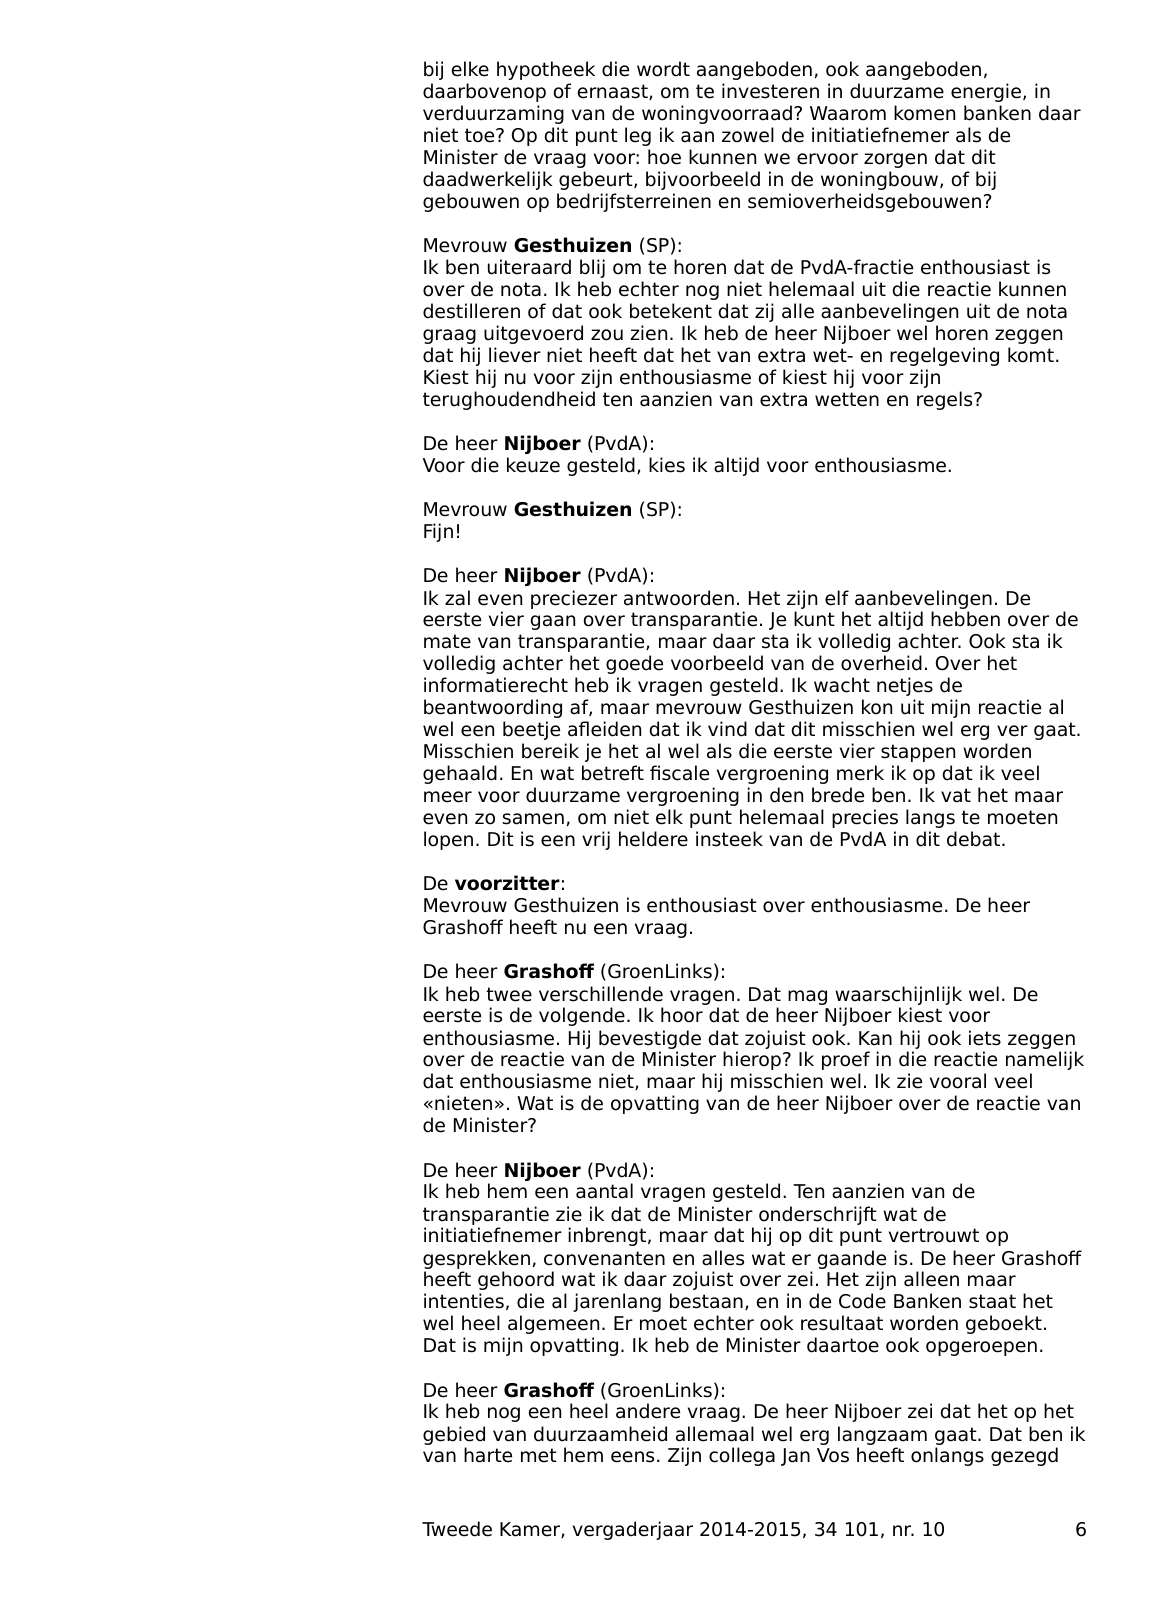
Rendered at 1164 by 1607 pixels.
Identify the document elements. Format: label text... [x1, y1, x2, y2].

text De heer Nijboer (PvdA): [422, 565, 1087, 587]
text bij elke hypotheek die wordt aangeboden, ook aangeboden, daarbovenop of ernaast, om te investeren in duurzame energie, in verduurzaming van de woningvoorraad? Waarom komen banken daar niet toe? Op dit punt leg ik aan zowel de initiatiefnemer als de Minister de vraag voor: hoe kunnen we ervoor zorgen dat dit daadwerkelijk gebeurt, bijvoorbeeld in de woningbouw, of bij gebouwen op bedrijfsterreinen en semioverheidsgebouwen? [422, 59, 1087, 213]
text Fijn! [422, 521, 1087, 543]
text Ik ben uiteraard blij om te horen dat de PvdA-fractie enthousiast is over de nota. Ik heb echter nog niet helemaal uit die reactie kunnen destilleren of dat ook betekent dat zij alle aanbevelingen uit de nota graag uitgevoerd zou zien. Ik heb de heer Nijboer wel horen zeggen dat hij liever niet heeft dat het van extra wet- en regelgeving komt. Kiest hij nu voor zijn enthousiasme of kiest hij voor zijn terughoudendheid ten aanzien van extra wetten en regels? [422, 257, 1087, 411]
text Ik heb hem een aantal vragen gesteld. Ten aanzien van de transparantie zie ik dat de Minister onderschrijft wat de initiatiefnemer inbrengt, maar dat hij op dit punt vertrouwt op gesprekken, convenanten en alles wat er gaande is. De heer Grashoff heeft gehoord wat ik daar zojuist over zei. Het zijn alleen maar intenties, die al jarenlang bestaan, en in de Code Banken staat het wel heel algemeen. Er moet echter ook resultaat worden geboekt. Dat is mijn opvatting. Ik heb de Minister daartoe ook opgeroepen. [422, 1181, 1087, 1357]
text Mevrouw Gesthuizen (SP): [422, 235, 1087, 257]
text Ik heb twee verschillende vragen. Dat mag waarschijnlijk wel. De eerste is de volgende. Ik hoor dat de heer Nijboer kiest voor enthousiasme. Hij bevestigde dat zojuist ook. Kan hij ook iets zeggen over de reactie van de Minister hierop? Ik proef in die reactie namelijk dat enthousiasme niet, maar hij misschien wel. Ik zie vooral veel «nieten». Wat is de opvatting van de heer Nijboer over de reactie van de Minister? [422, 983, 1087, 1137]
text Ik zal even preciezer antwoorden. Het zijn elf aanbevelingen. De eerste vier gaan over transparantie. Je kunt het altijd hebben over de mate van transparantie, maar daar sta ik volledig achter. Ook sta ik volledig achter het goede voorbeeld van de overheid. Over het informatierecht heb ik vragen gesteld. Ik wacht netjes de beantwoording af, maar mevrouw Gesthuizen kon uit mijn reactie al wel een beetje afleiden dat ik vind dat dit misschien wel erg ver gaat. Misschien bereik je het al wel als die eerste vier stappen worden gehaald. En wat betreft fiscale vergroening merk ik op dat ik veel meer voor duurzame vergroening in den brede ben. Ik vat het maar even zo samen, om niet elk punt helemaal precies langs te moeten lopen. Dit is een vrij heldere insteek van de PvdA in dit debat. [422, 587, 1087, 851]
text Mevrouw Gesthuizen (SP): [422, 499, 1087, 521]
text De voorzitter: [422, 873, 1087, 895]
text De heer Nijboer (PvdA): [422, 1159, 1087, 1181]
text De heer Nijboer (PvdA): [422, 433, 1087, 455]
text Ik heb nog een heel andere vraag. De heer Nijboer zei dat het op het gebied van duurzaamheid allemaal wel erg langzaam gaat. Dat ben ik van harte met hem eens. Zijn collega Jan Vos heeft onlangs gezegd [422, 1401, 1087, 1467]
text De heer Grashoff (GroenLinks): [422, 1379, 1087, 1401]
text De heer Grashoff (GroenLinks): [422, 961, 1087, 983]
text Voor die keuze gesteld, kies ik altijd voor enthousiasme. [422, 455, 1087, 477]
text Mevrouw Gesthuizen is enthousiast over enthousiasme. De heer Grashoff heeft nu een vraag. [422, 895, 1087, 939]
